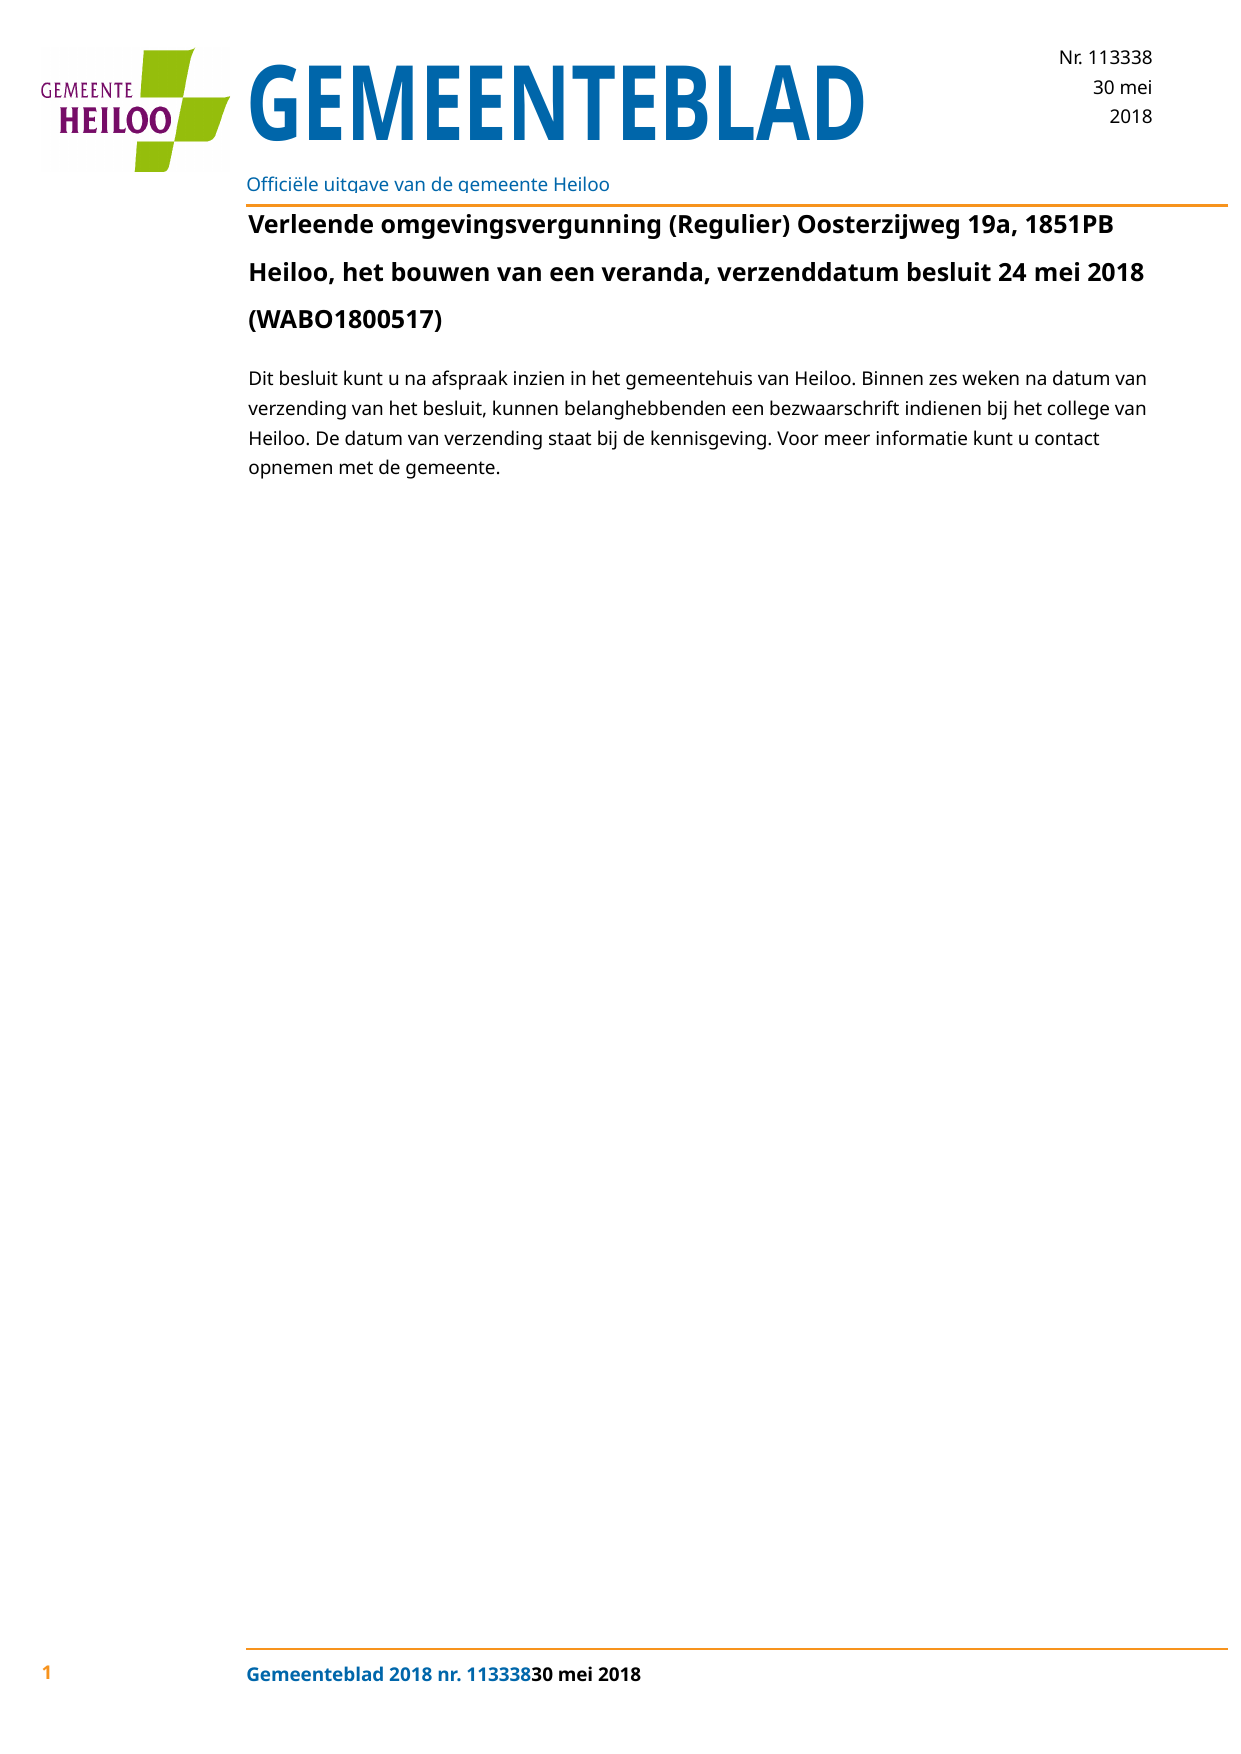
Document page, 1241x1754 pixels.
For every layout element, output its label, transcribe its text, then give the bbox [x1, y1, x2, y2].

text Dit besluit kunt u na afspraak inzien in het gemeentehuis van Heiloo. Binnen zes weken na datum van verzending van het besluit, kunnen belanghebbenden een bezwaarschrift indienen bij het college van Heiloo. De datum van verzending staat bij de kennisgeving. Voor meer informatie kunt u contact opnemen met de gemeente. [248, 366, 1152, 480]
picture [41, 47, 231, 172]
text Verleende omgevingsvergunning (Regulier) Oosterzijweg 19a, 1851PB Heiloo, het bouwen van een veranda, verzenddatum besluit 24 mei 2018 (WABO1800517) [248, 207, 1152, 336]
